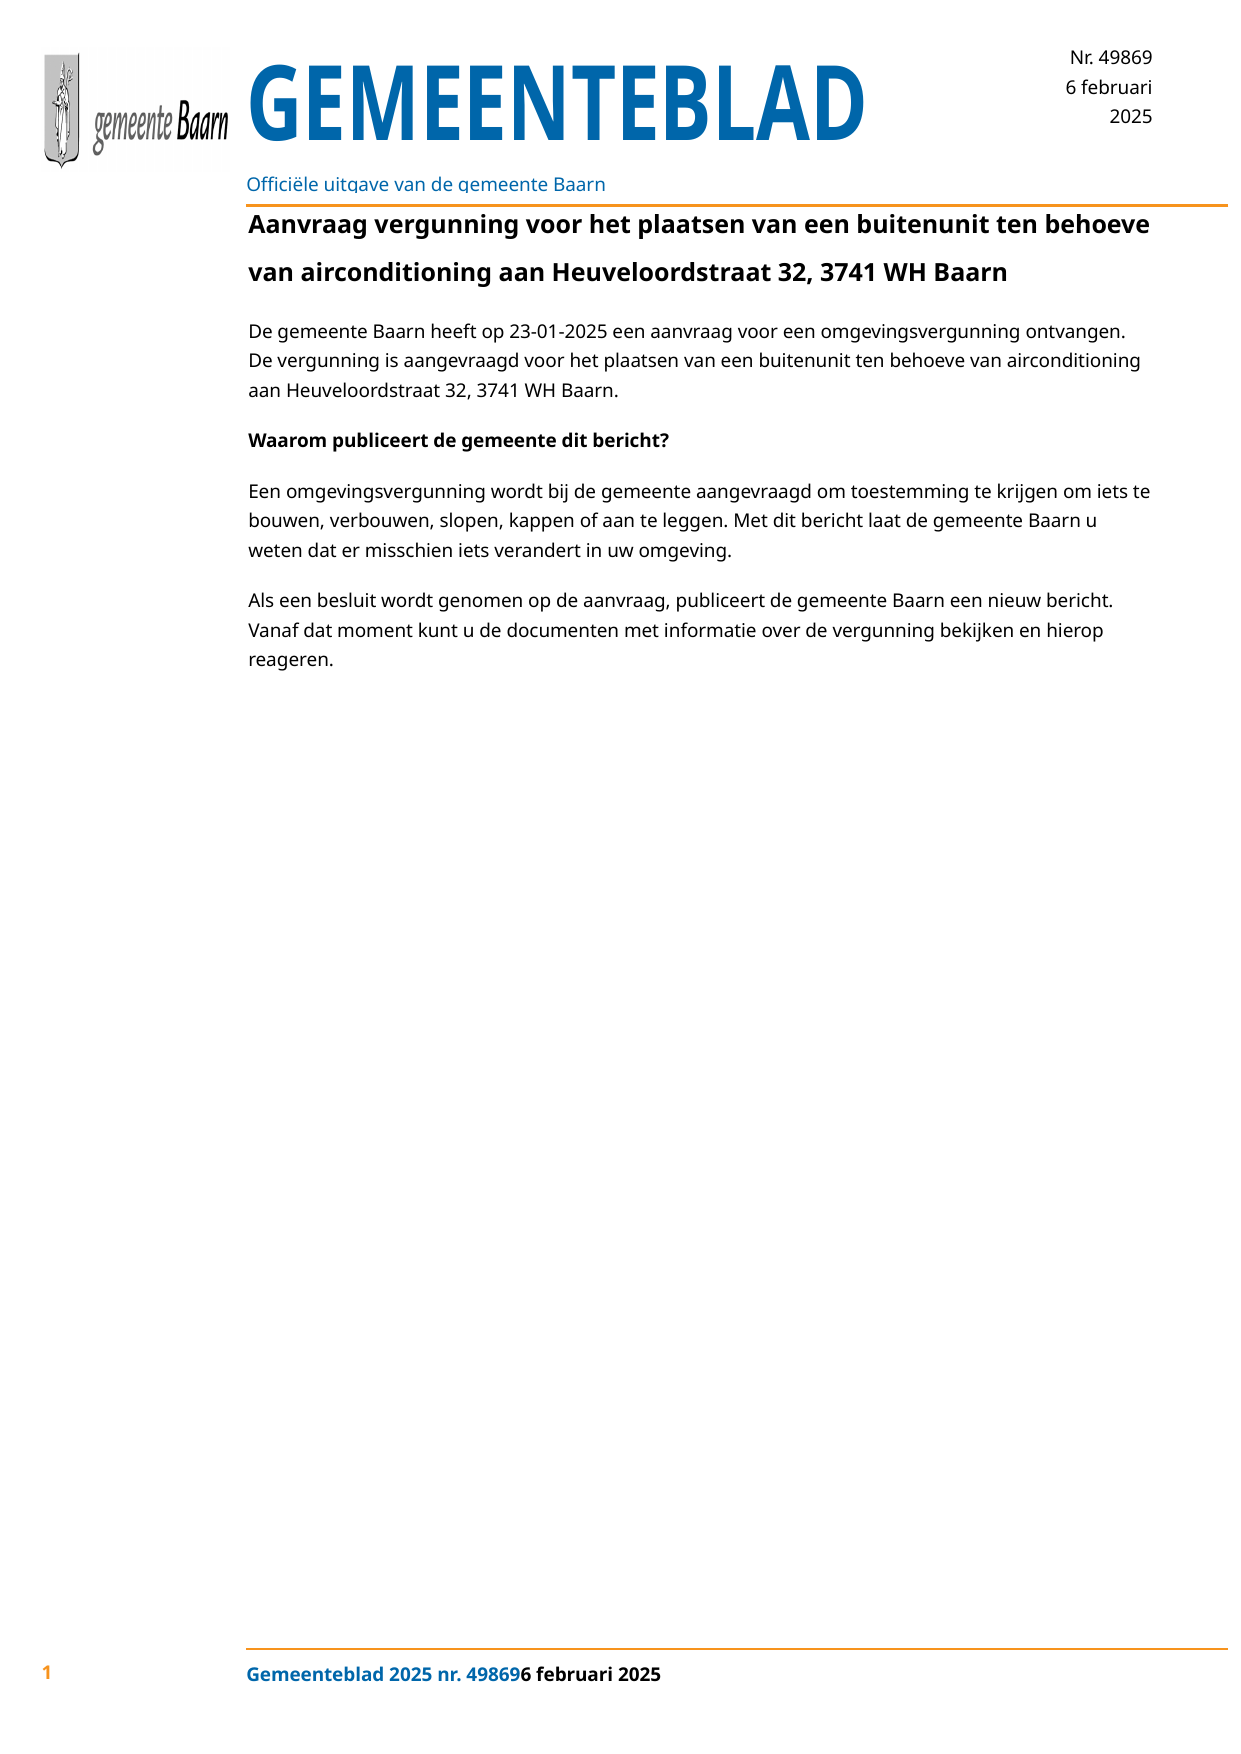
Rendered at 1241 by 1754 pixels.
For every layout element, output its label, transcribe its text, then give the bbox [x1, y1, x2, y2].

picture [41, 47, 231, 172]
text Waarom publiceert de gemeente dit bericht? [248, 427, 1152, 453]
text Een omgevingsvergunning wordt bij de gemeente aangevraagd om toestemming te krijgen om iets te bouwen, verbouwen, slopen, kappen of aan te leggen. Met dit bericht laat de gemeente Baarn u weten dat er misschien iets verandert in uw omgeving. [248, 478, 1152, 563]
text De gemeente Baarn heeft op 23-01-2025 een aanvraag voor een omgevingsvergunning ontvangen. De vergunning is aangevraagd voor het plaatsen van een buitenunit ten behoeve van airconditioning aan Heuveloordstraat 32, 3741 WH Baarn. [248, 318, 1152, 403]
text Als een besluit wordt genomen op de aanvraag, publiceert de gemeente Baarn een nieuw bericht. Vanaf dat moment kunt u de documenten met informatie over de vergunning bekijken en hierop reageren. [248, 587, 1152, 672]
text Aanvraag vergunning voor het plaatsen van een buitenunit ten behoeve van airconditioning aan Heuveloordstraat 32, 3741 WH Baarn [248, 207, 1152, 288]
